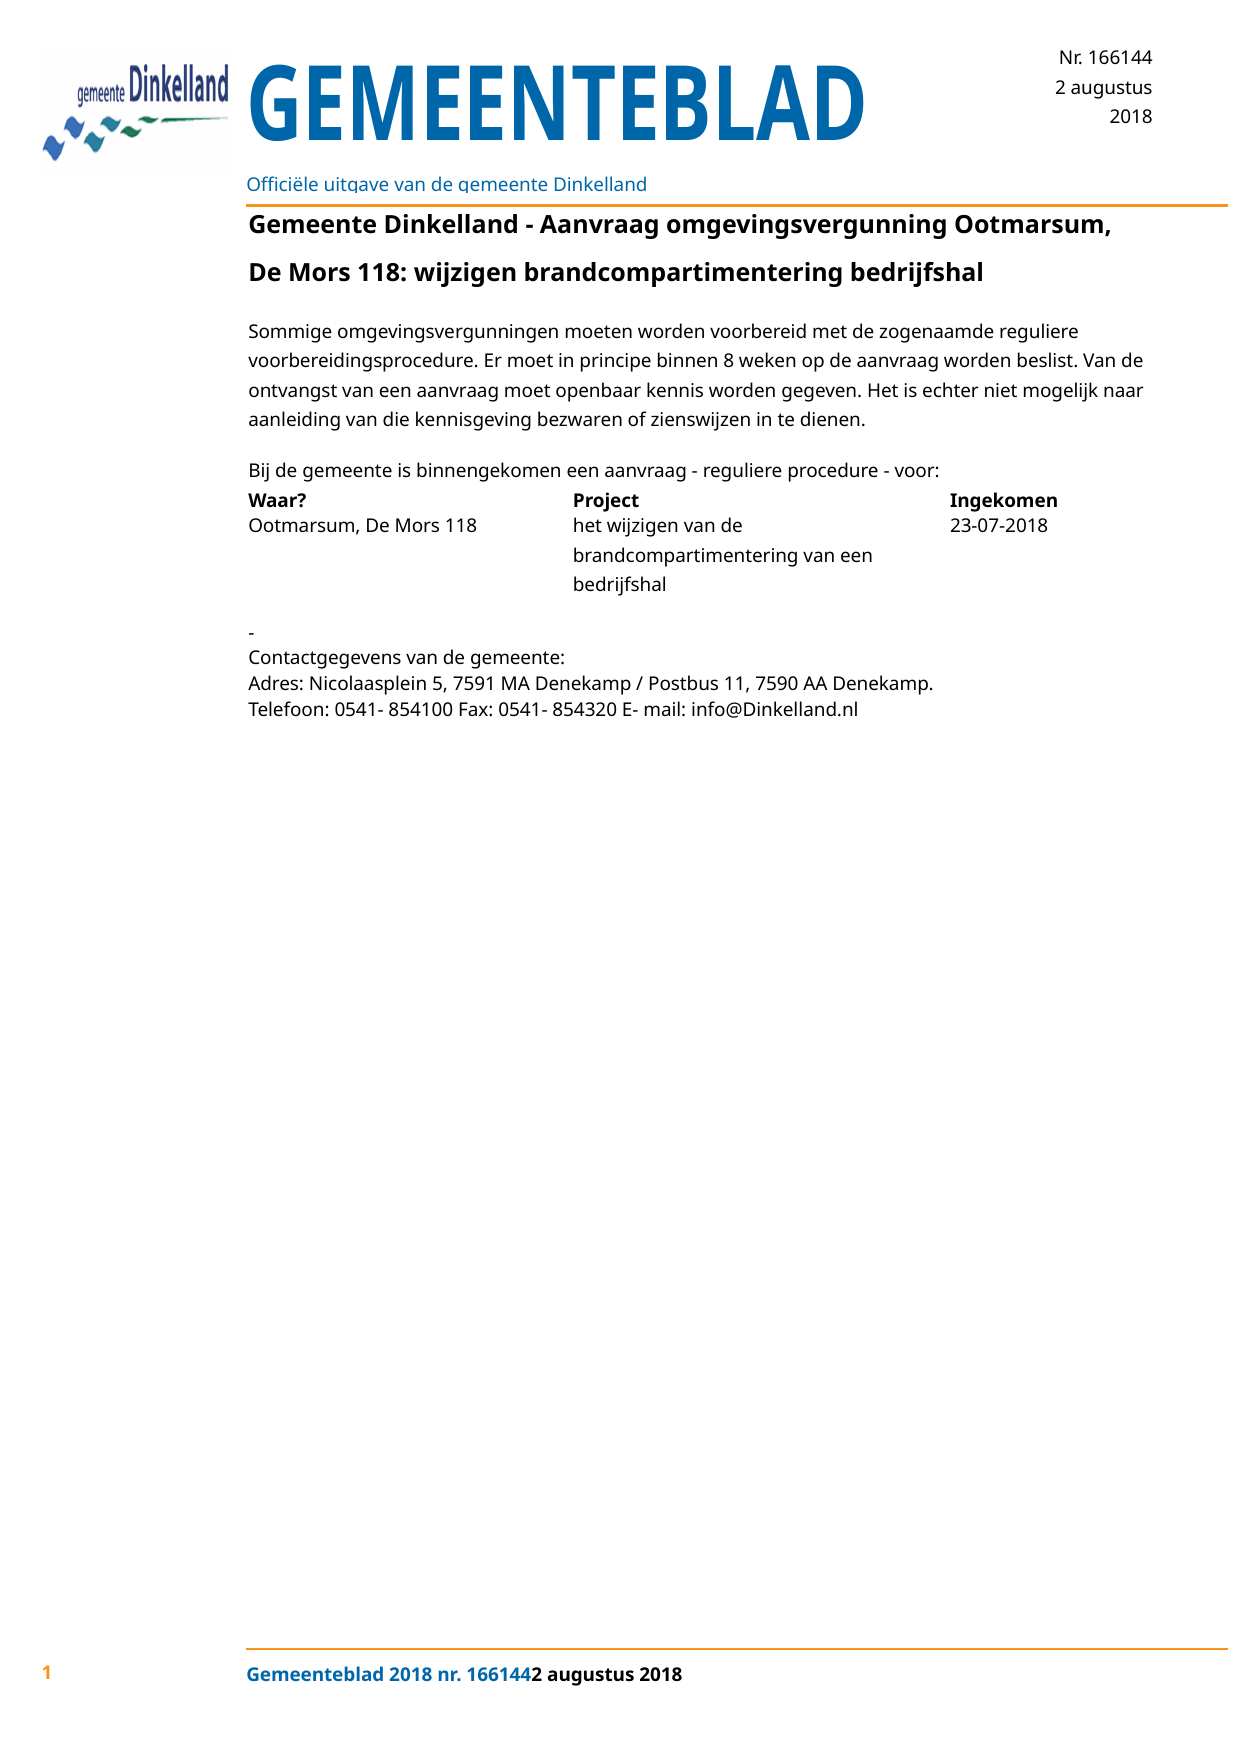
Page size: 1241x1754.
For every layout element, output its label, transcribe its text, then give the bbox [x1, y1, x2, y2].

table_header Waar? [248, 487, 573, 512]
table_cell Ootmarsum, De Mors 118 [248, 513, 573, 597]
text Sommige omgevingsvergunningen moeten worden voorbereid met de zogenaamde reguliere voorbereidingsprocedure. Er moet in principe binnen 8 weken op de aanvraag worden beslist. Van de ontvangst van een aanvraag moet openbaar kennis worden gegeven. Het is echter niet mogelijk naar aanleiding van die kennisgeving bezwaren of zienswijzen in te dienen. [248, 318, 1152, 432]
text Contactgegevens van de gemeente: [248, 644, 1152, 670]
text Gemeente Dinkelland - Aanvraag omgevingsvergunning Ootmarsum, De Mors 118: wijzigen brandcompartimentering bedrijfshal [248, 207, 1152, 288]
table_header Project [573, 487, 950, 512]
text Adres: Nicolaasplein 5, 7591 MA Denekamp / Postbus 11, 7590 AA Denekamp. [248, 670, 1152, 696]
text Telefoon: 0541- 854100 Fax: 0541- 854320 E- mail: info@Dinkelland.nl [248, 696, 1152, 722]
table_cell het wijzigen van de brandcompartimentering van een bedrijfshal [573, 513, 950, 597]
text - [248, 619, 1152, 644]
picture [41, 47, 231, 172]
table_cell 23-07-2018 [950, 513, 1152, 597]
table_header Ingekomen [950, 487, 1152, 512]
text Bij de gemeente is binnengekomen een aanvraag - reguliere procedure - voor: [248, 457, 1152, 483]
